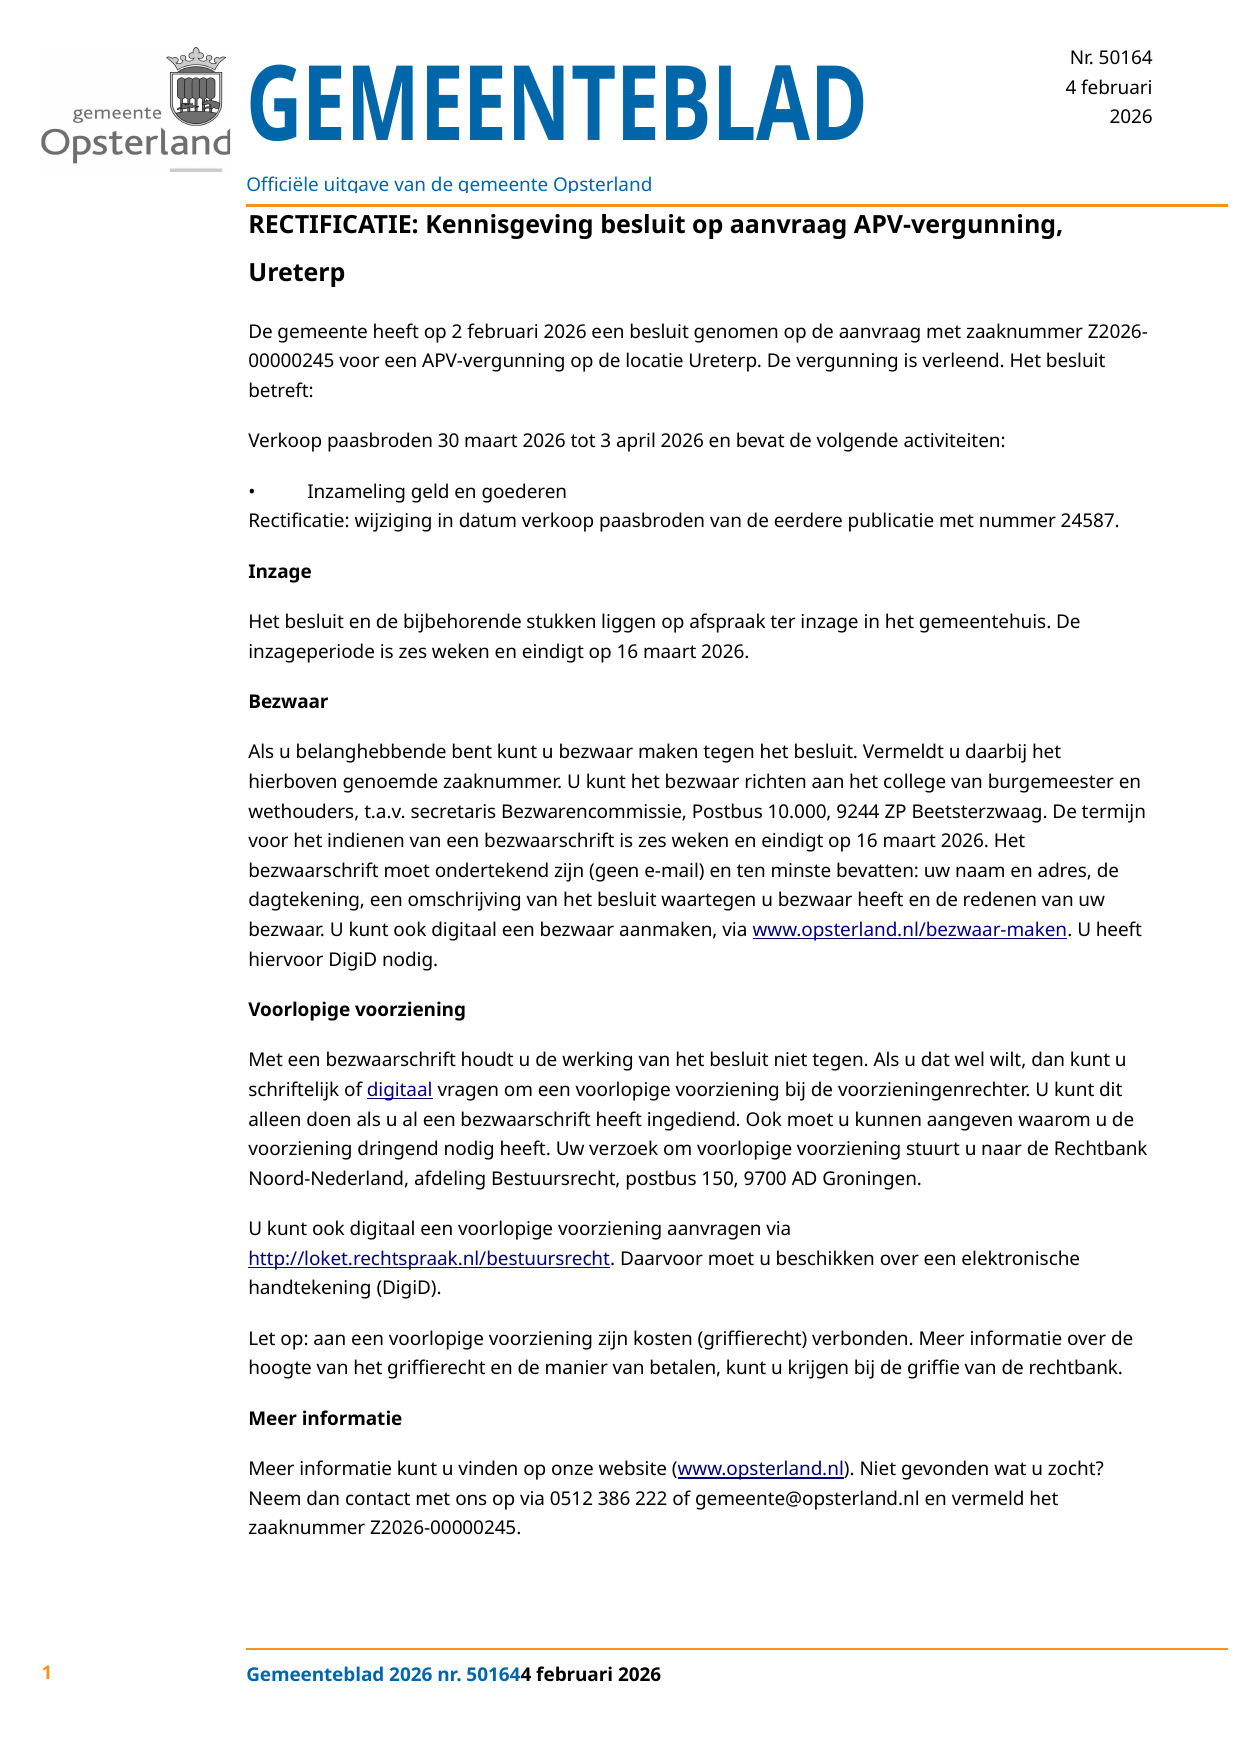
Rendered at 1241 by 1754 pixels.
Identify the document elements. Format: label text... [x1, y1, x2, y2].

text U kunt ook digitaal een voorlopige voorziening aanvragen via http://loket.rechtspraak.nl/bestuursrecht. Daarvoor moet u beschikken over een elektronische handtekening (DigiD). [248, 1215, 1152, 1300]
text Let op: aan een voorlopige voorziening zijn kosten (griffierecht) verbonden. Meer informatie over de hoogte van het griffierecht en de manier van betalen, kunt u krijgen bij de griffie van de rechtbank. [248, 1325, 1152, 1380]
list Inzameling geld en goederen [248, 478, 1152, 504]
text Met een bezwaarschrift houdt u de werking van het besluit niet tegen. Als u dat wel wilt, dan kunt u schriftelijk of digitaal vragen om een voorlopige voorziening bij de voorzieningenrechter. U kunt dit alleen doen als u al een bezwaarschrift heeft ingediend. Ook moet u kunnen aangeven waarom u de voorziening dringend nodig heeft. Uw verzoek om voorlopige voorziening stuurt u naar de Rechtbank Noord-Nederland, afdeling Bestuursrecht, postbus 150, 9700 AD Groningen. [248, 1047, 1152, 1191]
text Het besluit en de bijbehorende stukken liggen op afspraak ter inzage in het gemeentehuis. De inzageperiode is zes weken en eindigt op 16 maart 2026. [248, 608, 1152, 664]
text Als u belanghebbende bent kunt u bezwaar maken tegen het besluit. Vermeldt u daarbij het hierboven genoemde zaaknummer. U kunt het bezwaar richten aan het college van burgemeester en wethouders, t.a.v. secretaris Bezwarencommissie, Postbus 10.000, 9244 ZP Beetsterzwaag. De termijn voor het indienen van een bezwaarschrift is zes weken en eindigt op 16 maart 2026. Het bezwaarschrift moet ondertekend zijn (geen e-mail) en ten minste bevatten: uw naam en adres, de dagtekening, een omschrijving van het besluit waartegen u bezwaar heeft en de redenen van uw bezwaar. U kunt ook digitaal een bezwaar aanmaken, via www.opsterland.nl/bezwaar-maken. U heeft hiervoor DigiD nodig. [248, 739, 1152, 972]
text De gemeente heeft op 2 februari 2026 een besluit genomen op de aanvraag met zaaknummer Z2026-00000245 voor een APV-vergunning op de locatie Ureterp. De vergunning is verleend. Het besluit betreft: [248, 318, 1152, 403]
text Meer informatie kunt u vinden op onze website (www.opsterland.nl). Niet gevonden wat u zocht? Neem dan contact met ons op via 0512 386 222 of gemeente@opsterland.nl en vermeld het zaaknummer Z2026-00000245. [248, 1455, 1152, 1540]
text Voorlopige voorziening [248, 996, 1152, 1022]
text Bezwaar [248, 688, 1152, 714]
picture [41, 47, 231, 172]
text Inzage [248, 558, 1152, 584]
text Rectificatie: wijziging in datum verkoop paasbroden van de eerdere publicatie met nummer 24587. [248, 507, 1152, 533]
text Meer informatie [248, 1405, 1152, 1431]
text RECTIFICATIE: Kennisgeving besluit op aanvraag APV-vergunning, Ureterp [248, 207, 1152, 288]
text Verkoop paasbroden 30 maart 2026 tot 3 april 2026 en bevat de volgende activiteiten: [248, 427, 1152, 453]
